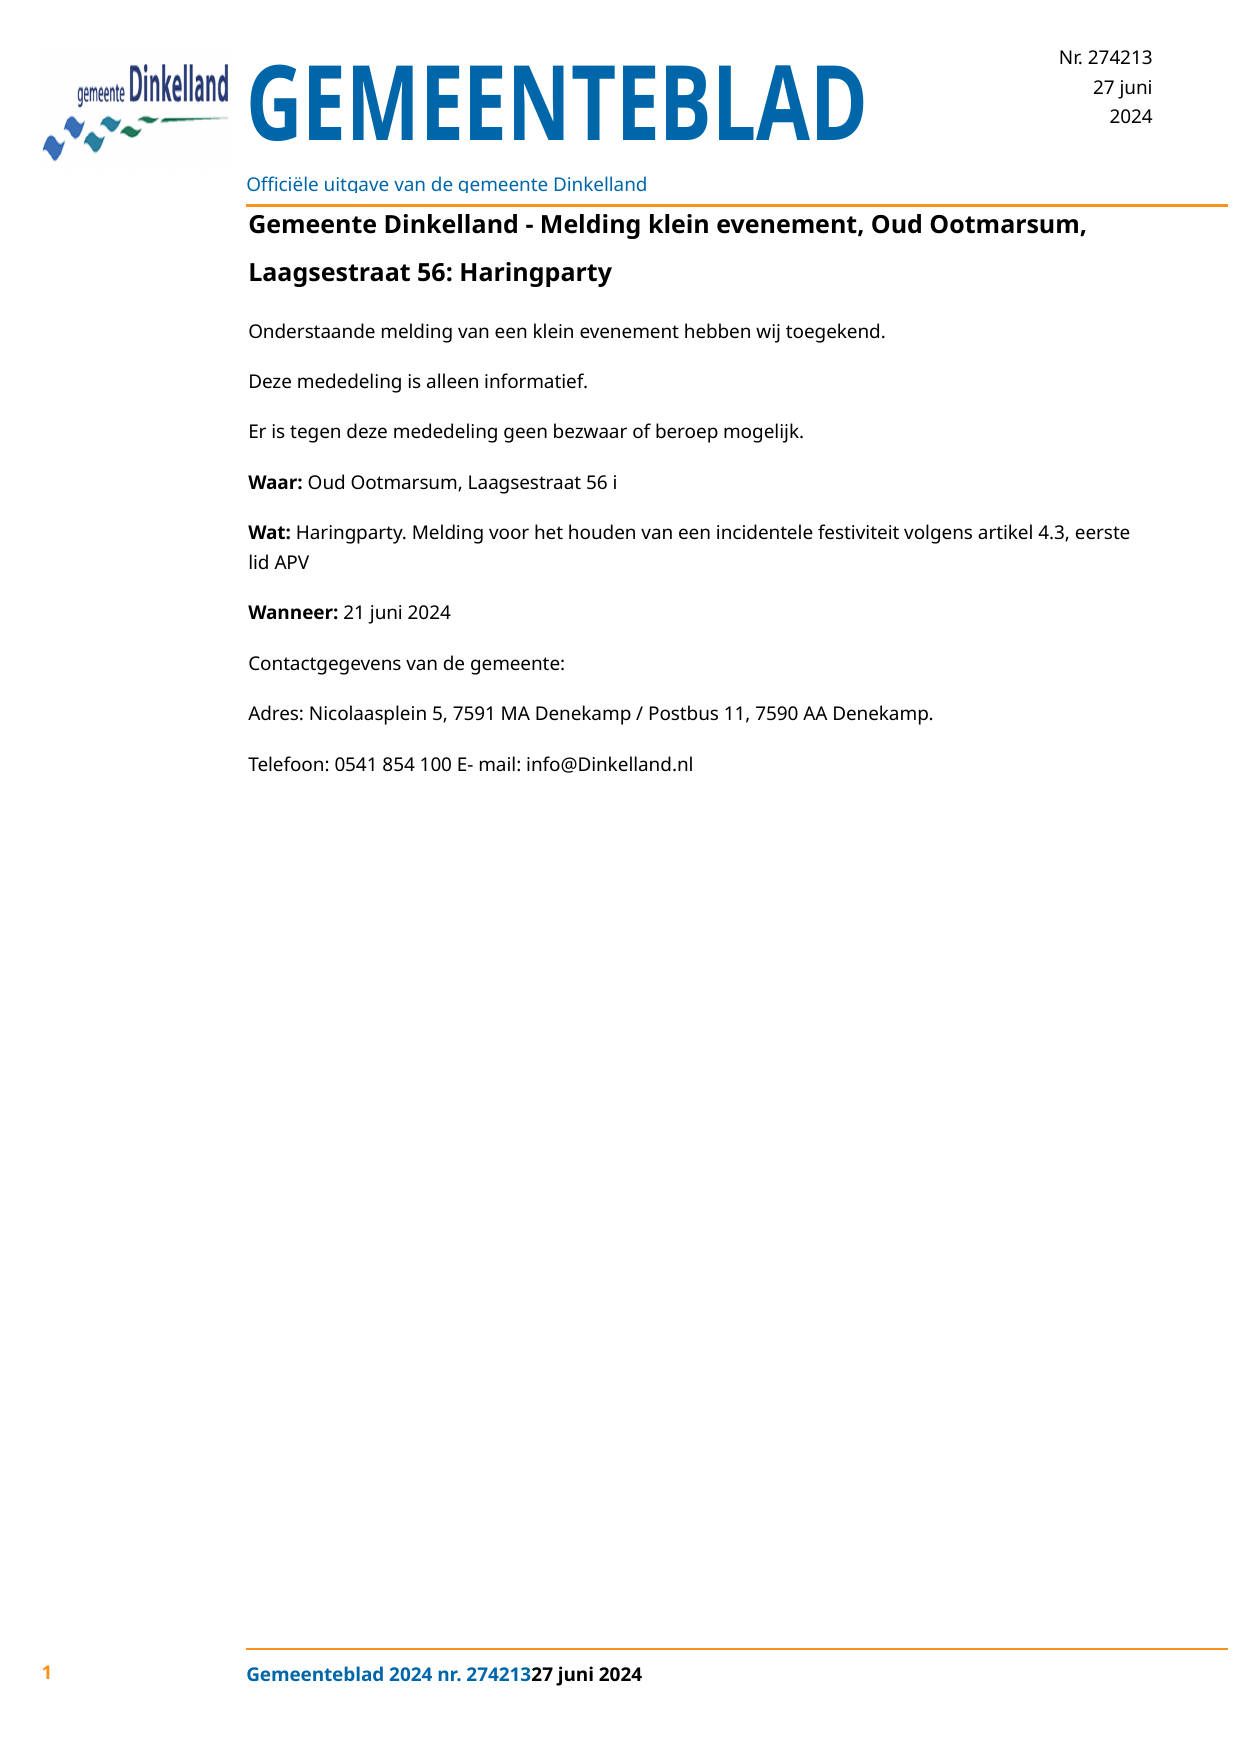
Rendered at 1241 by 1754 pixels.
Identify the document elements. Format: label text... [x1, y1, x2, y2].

text Gemeente Dinkelland - Melding klein evenement, Oud Ootmarsum, Laagsestraat 56: Haringparty [248, 207, 1152, 288]
text Contactgegevens van de gemeente: [248, 650, 1152, 676]
text Waar: Oud Ootmarsum, Laagsestraat 56 i [248, 469, 1152, 495]
text Wanneer: 21 juni 2024 [248, 599, 1152, 625]
text Onderstaande melding van een klein evenement hebben wij toegekend. [248, 318, 1152, 344]
text Telefoon: 0541 854 100 E- mail: info@Dinkelland.nl [248, 751, 1152, 777]
text Wat: Haringparty. Melding voor het houden van een incidentele festiviteit volgens artikel 4.3, eerste lid APV [248, 519, 1152, 575]
text Adres: Nicolaasplein 5, 7591 MA Denekamp / Postbus 11, 7590 AA Denekamp. [248, 700, 1152, 726]
picture [41, 47, 231, 172]
text Er is tegen deze mededeling geen bezwaar of beroep mogelijk. [248, 419, 1152, 444]
text Deze mededeling is alleen informatief. [248, 368, 1152, 394]
